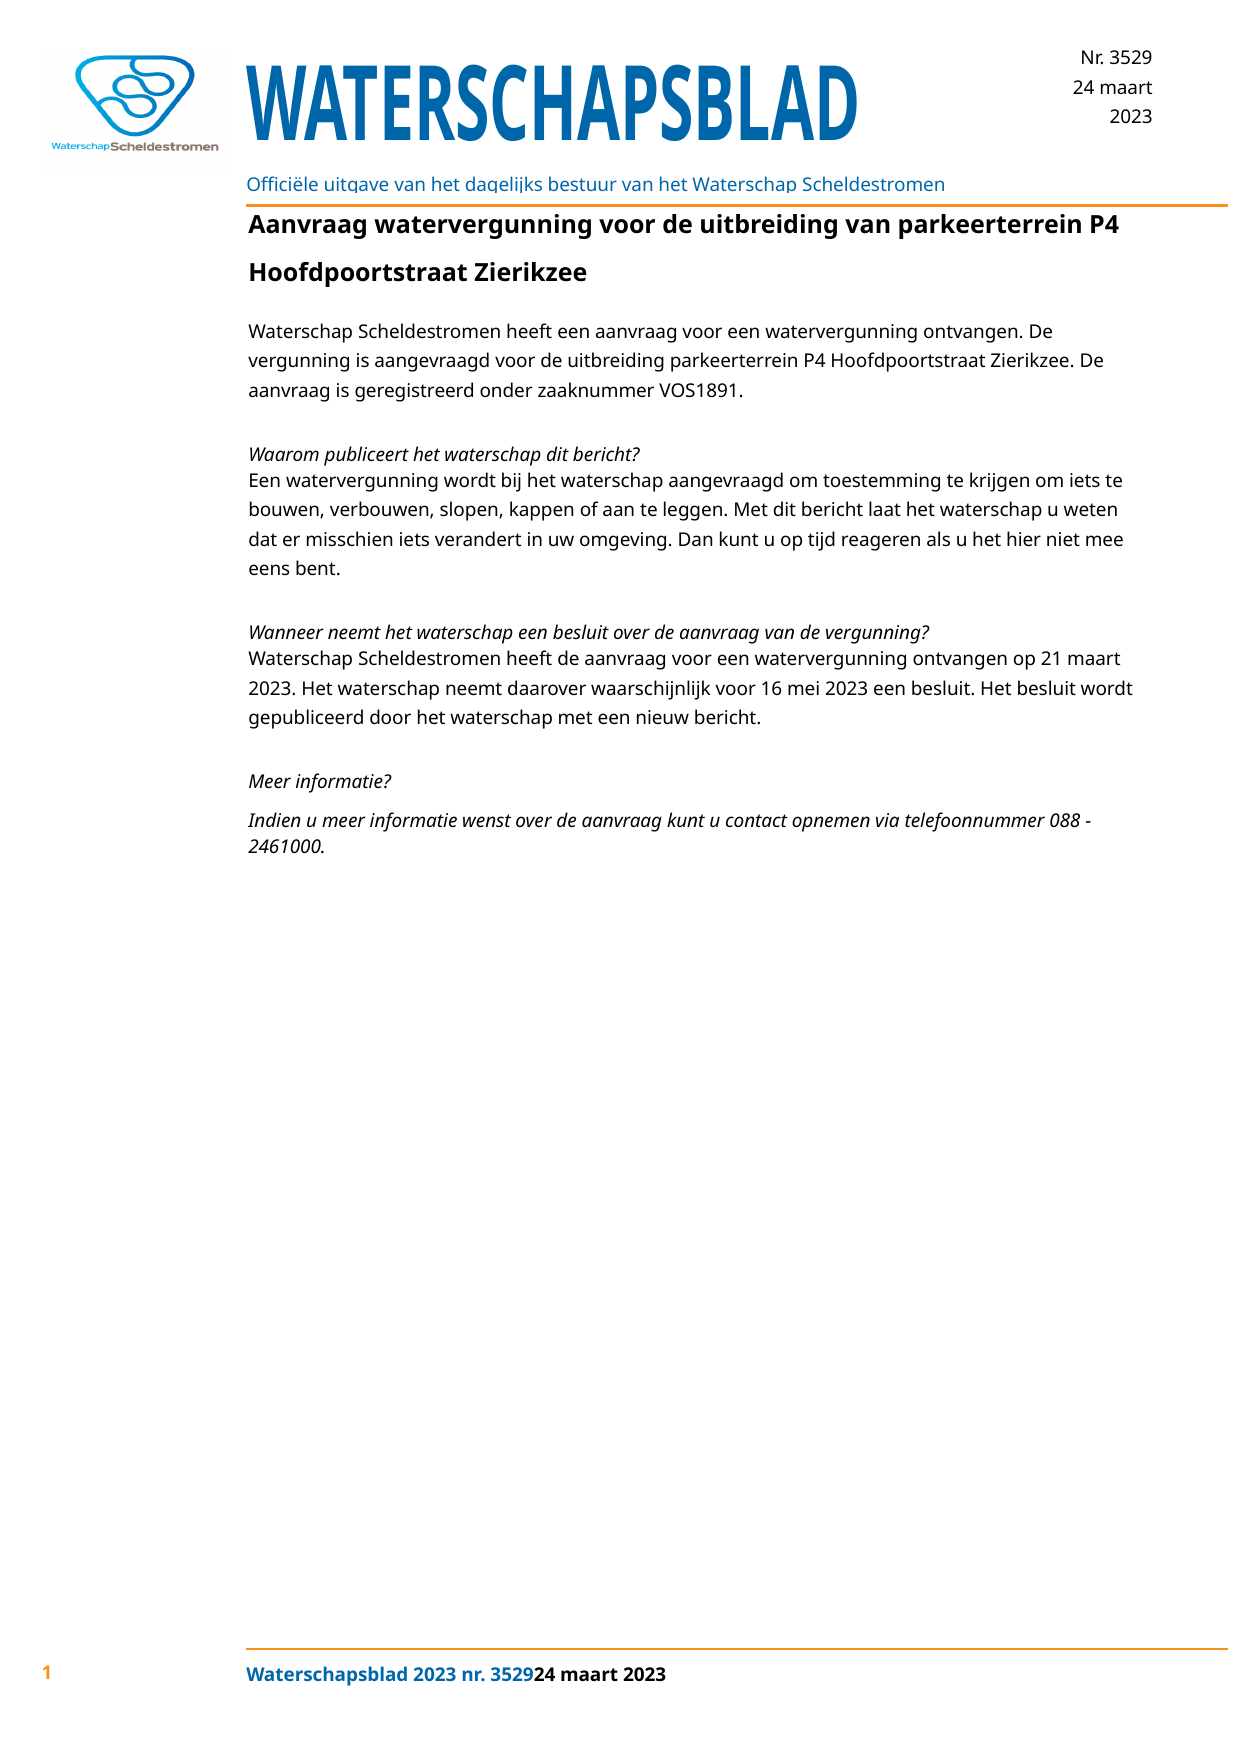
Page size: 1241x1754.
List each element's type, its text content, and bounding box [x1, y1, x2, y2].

text Waarom publiceert het waterschap dit bericht? [248, 441, 1152, 467]
text Indien u meer informatie wenst over de aanvraag kunt u contact opnemen via telefoonnummer 088 - 2461000. [248, 808, 1152, 859]
text Een watervergunning wordt bij het waterschap aangevraagd om toestemming te krijgen om iets te bouwen, verbouwen, slopen, kappen of aan te leggen. Met dit bericht laat het waterschap u weten dat er misschien iets verandert in uw omgeving. Dan kunt u op tijd reageren als u het hier niet mee eens bent. [248, 467, 1152, 581]
text Meer informatie? [248, 768, 1152, 794]
text Wanneer neemt het waterschap een besluit over de aanvraag van de vergunning? [248, 619, 1152, 645]
text Waterschap Scheldestromen heeft een aanvraag voor een watervergunning ontvangen. De vergunning is aangevraagd voor de uitbreiding parkeerterrein P4 Hoofdpoortstraat Zierikzee. De aanvraag is geregistreerd onder zaaknummer VOS1891. [248, 318, 1152, 403]
picture [41, 47, 231, 172]
text Waterschap Scheldestromen heeft de aanvraag voor een watervergunning ontvangen op 21 maart 2023. Het waterschap neemt daarover waarschijnlijk voor 16 mei 2023 een besluit. Het besluit wordt gepubliceerd door het waterschap met een nieuw bericht. [248, 645, 1152, 730]
text Aanvraag watervergunning voor de uitbreiding van parkeerterrein P4 Hoofdpoortstraat Zierikzee [248, 207, 1152, 288]
